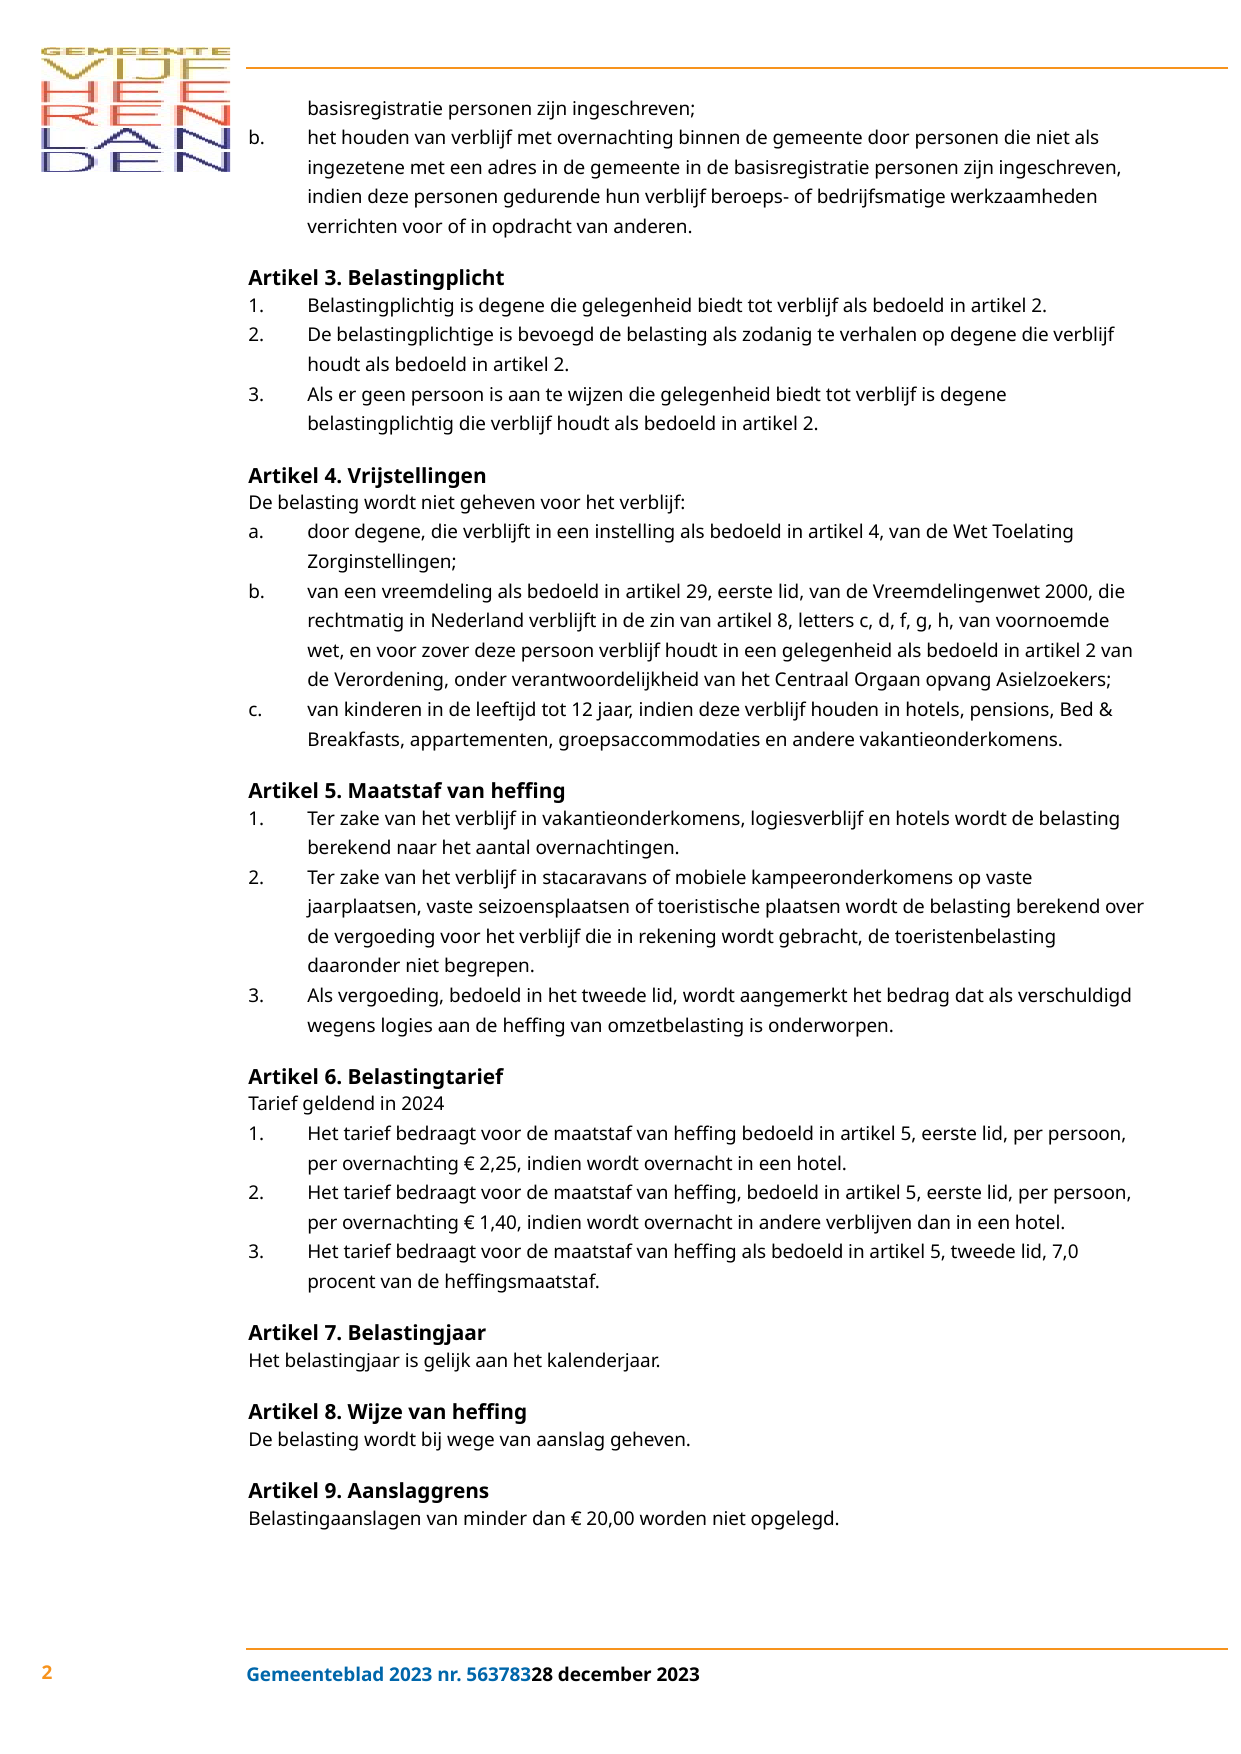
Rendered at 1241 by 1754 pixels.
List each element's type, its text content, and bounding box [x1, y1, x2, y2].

text Artikel 8. Wijze van heffing [248, 1397, 1152, 1426]
text De belasting wordt bij wege van aanslag geheven. [248, 1426, 1152, 1452]
list Belastingplichtig is degene die gelegenheid biedt tot verblijf als bedoeld in artikel 2. [248, 292, 1152, 318]
text Artikel 4. Vrijstellingen [248, 461, 1152, 489]
text Belastingaanslagen van minder dan € 20,00 worden niet opgelegd. [248, 1505, 1152, 1530]
picture [41, 47, 231, 172]
list van een vreemdeling als bedoeld in artikel 29, eerste lid, van de Vreemdelingenwet 2000, die rechtmatig in Nederland verblijft in de zin van artikel 8, letters c, d, f, g, h, van voornoemde wet, en voor zover deze persoon verblijf houdt in een gelegenheid als bedoeld in artikel 2 van de Verordening, onder verantwoordelijkheid van het Centraal Orgaan opvang Asielzoekers; [248, 578, 1152, 692]
list door degene, die verblijft in een instelling als bedoeld in artikel 4, van de Wet Toelating Zorginstellingen; [248, 519, 1152, 574]
list het houden van verblijf met overnachting binnen de gemeente door personen die niet als ingezetene met een adres in de gemeente in de basisregistratie personen zijn ingeschreven, indien deze personen gedurende hun verblijf beroeps- of bedrijfsmatige werkzaamheden verrichten voor of in opdracht van anderen. [248, 124, 1152, 239]
list Het tarief bedraagt voor de maatstaf van heffing, bedoeld in artikel 5, eerste lid, per persoon, per overnachting € 1,40, indien wordt overnacht in andere verblijven dan in een hotel. [248, 1179, 1152, 1235]
text Artikel 5. Maatstaf van heffing [248, 776, 1152, 805]
list De belastingplichtige is bevoegd de belasting als zodanig te verhalen op degene die verblijf houdt als bedoeld in artikel 2. [248, 322, 1152, 377]
text De belasting wordt niet geheven voor het verblijf: [248, 489, 1152, 515]
list van kinderen in de leeftijd tot 12 jaar, indien deze verblijf houden in hotels, pensions, Bed & Breakfasts, appartementen, groepsaccommodaties en andere vakantieonderkomens. [248, 696, 1152, 752]
text Artikel 7. Belastingjaar [248, 1318, 1152, 1347]
text Tarief geldend in 2024 [248, 1091, 1152, 1116]
list Het tarief bedraagt voor de maatstaf van heffing bedoeld in artikel 5, eerste lid, per persoon, per overnachting € 2,25, indien wordt overnacht in een hotel. [248, 1120, 1152, 1176]
list Ter zake van het verblijf in stacaravans of mobiele kampeeronderkomens op vaste jaarplaatsen, vaste seizoensplaatsen of toeristische plaatsen wordt de belasting berekend over de vergoeding voor het verblijf die in rekening wordt gebracht, de toeristenbelasting daaronder niet begrepen. [248, 864, 1152, 978]
list Als er geen persoon is aan te wijzen die gelegenheid biedt tot verblijf is degene belastingplichtig die verblijf houdt als bedoeld in artikel 2. [248, 381, 1152, 436]
text Artikel 3. Belastingplicht [248, 263, 1152, 292]
list Ter zake van het verblijf in vakantieonderkomens, logiesverblijf en hotels wordt de belasting berekend naar het aantal overnachtingen. [248, 805, 1152, 860]
list basisregistratie personen zijn ingeschreven; [248, 95, 1152, 121]
text Het belastingjaar is gelijk aan het kalenderjaar. [248, 1347, 1152, 1373]
text Artikel 9. Aanslaggrens [248, 1476, 1152, 1505]
list Het tarief bedraagt voor de maatstaf van heffing als bedoeld in artikel 5, tweede lid, 7,0 procent van de heffingsmaatstaf. [248, 1238, 1152, 1294]
list Als vergoeding, bedoeld in het tweede lid, wordt aangemerkt het bedrag dat als verschuldigd wegens logies aan de heffing van omzetbelasting is onderworpen. [248, 982, 1152, 1037]
text Artikel 6. Belastingtarief [248, 1062, 1152, 1091]
